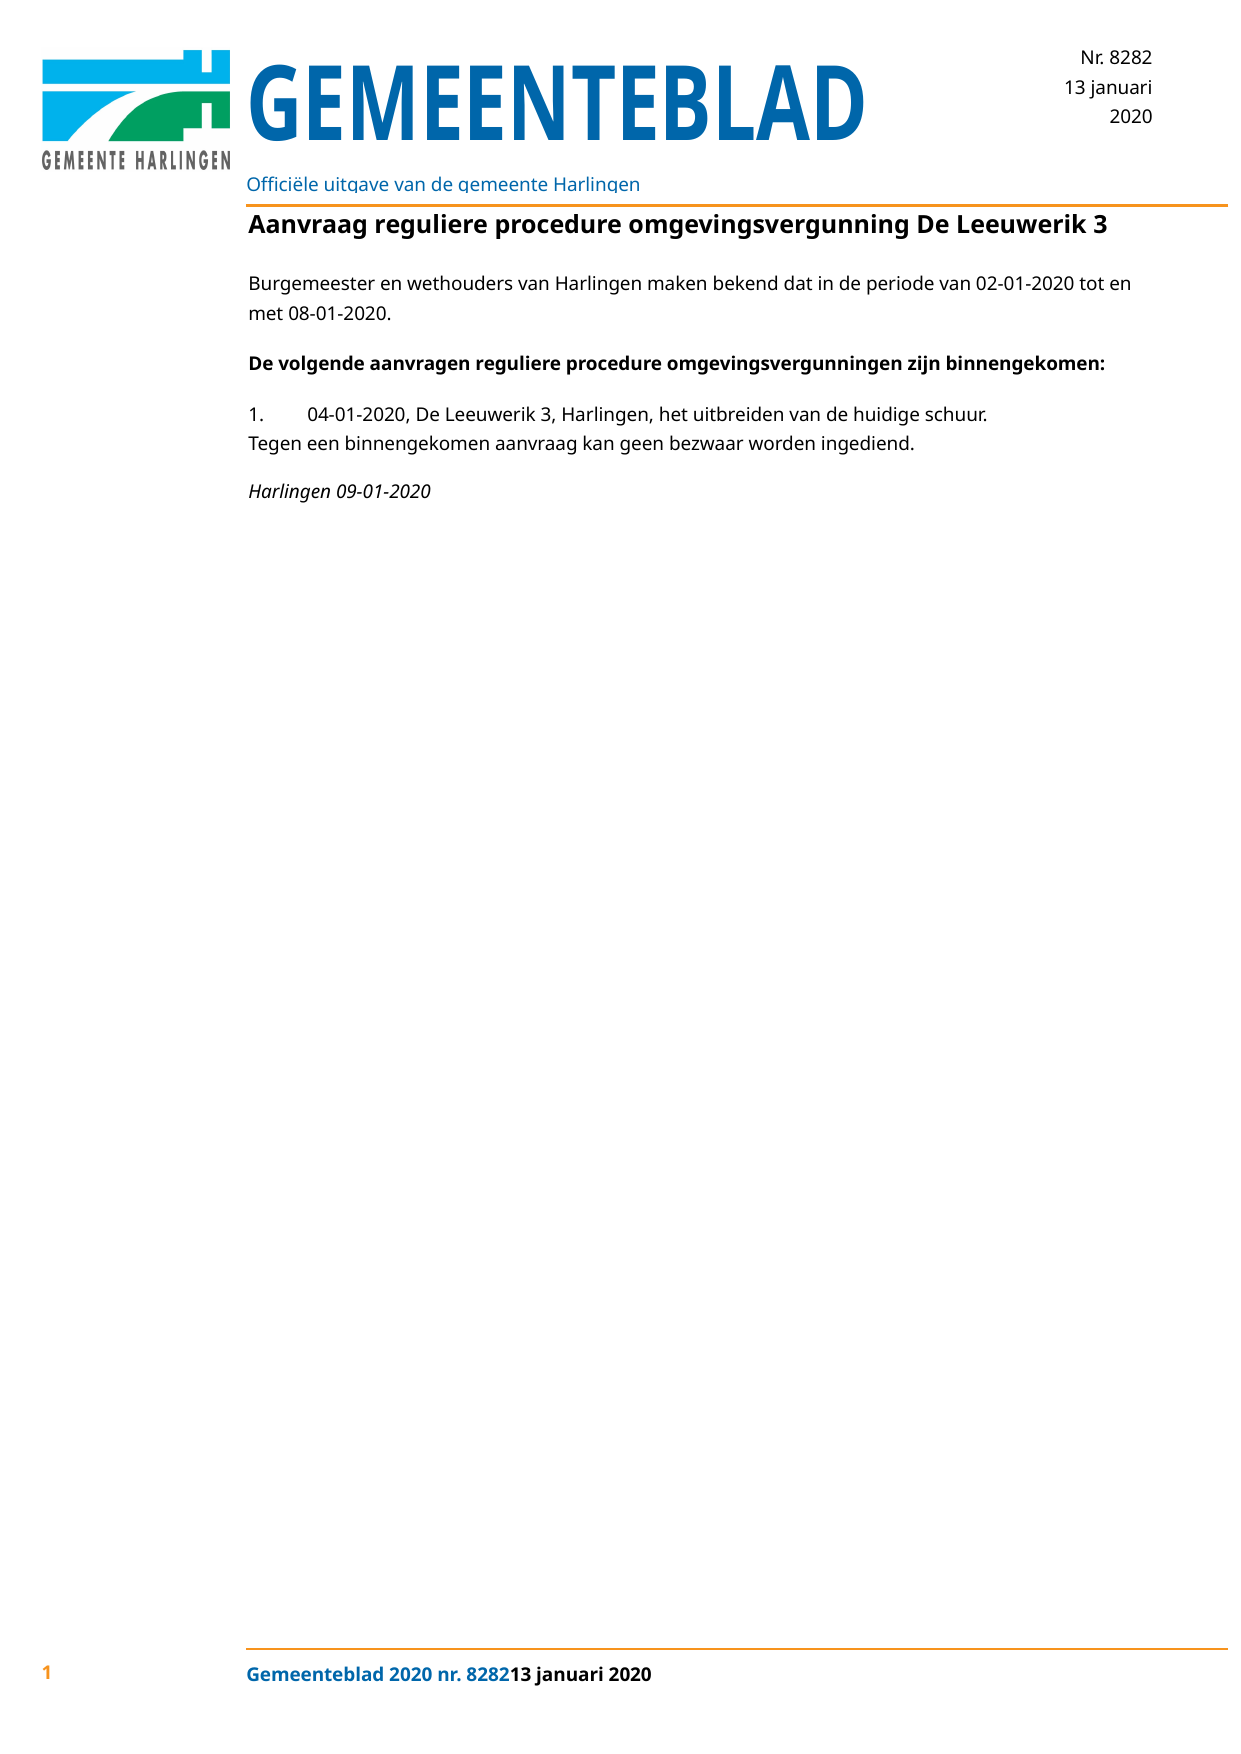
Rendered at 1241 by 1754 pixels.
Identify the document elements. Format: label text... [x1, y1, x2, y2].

list 04-01-2020, De Leeuwerik 3, Harlingen, het uitbreiden van de huidige schuur. [248, 401, 1152, 426]
text Aanvraag reguliere procedure omgevingsvergunning De Leeuwerik 3 [248, 207, 1152, 241]
text Harlingen 09-01-2020 [248, 478, 1152, 504]
text De volgende aanvragen reguliere procedure omgevingsvergunningen zijn binnengekomen: [248, 350, 1152, 376]
picture [41, 47, 231, 172]
text Burgemeester en wethouders van Harlingen maken bekend dat in de periode van 02-01-2020 tot en met 08-01-2020. [248, 270, 1152, 326]
text Tegen een binnengekomen aanvraag kan geen bezwaar worden ingediend. [248, 430, 1152, 456]
